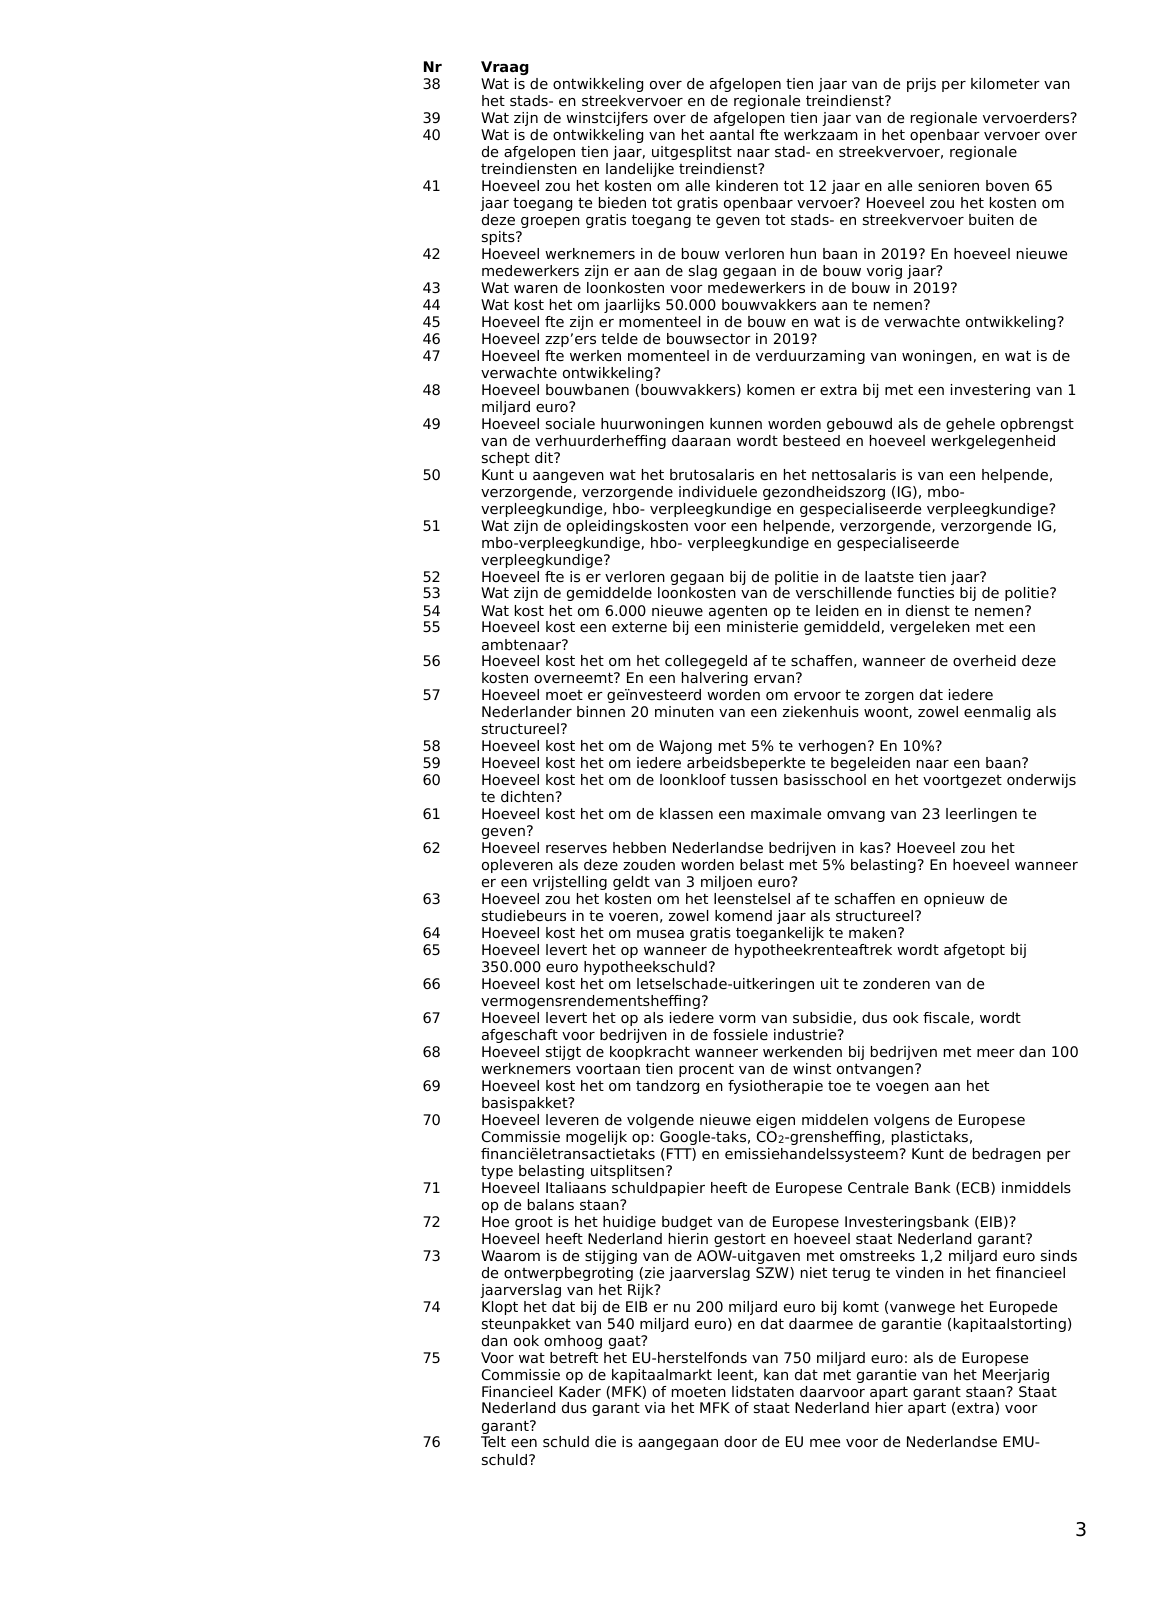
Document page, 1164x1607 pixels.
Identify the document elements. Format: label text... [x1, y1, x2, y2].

table_cell Hoeveel bouwbanen (bouwvakkers) komen er extra bij met een investering van 1 miljard euro? [475, 382, 1087, 416]
table_cell 38 [422, 76, 475, 110]
table_cell Klopt het dat bij de EIB er nu 200 miljard euro bij komt (vanwege het Europede steunpakket van 540 miljard euro) en dat daarmee de garantie (kapitaalstorting) dan ook omhoog gaat? [475, 1299, 1087, 1349]
table_cell Hoeveel kost het om musea gratis toegankelijk te maken? [475, 925, 1087, 942]
table_cell Hoeveel Italiaans schuldpapier heeft de Europese Centrale Bank (ECB) inmiddels op de balans staan? [475, 1180, 1087, 1214]
table_cell 55 [422, 619, 475, 653]
table_cell Voor wat betreft het EU-herstelfonds van 750 miljard euro: als de Europese Commissie op de kapitaalmarkt leent, kan dat met garantie van het Meerjarig Financieel Kader (MFK) of moeten lidstaten daarvoor apart garant staan? Staat Nederland dus garant via het MFK of staat Nederland hier apart (extra) voor garant? [475, 1350, 1087, 1434]
table_cell 43 [422, 280, 475, 297]
table_cell 70 [422, 1112, 475, 1180]
table_cell Hoeveel fte zijn er momenteel in de bouw en wat is de verwachte ontwikkeling? [475, 314, 1087, 331]
table_cell Hoeveel leveren de volgende nieuwe eigen middelen volgens de Europese Commissie mogelijk op: Google-taks, CO2-grensheffing, plastictaks, financiëletransactietaks (FTT) en emissiehandelssysteem? Kunt de bedragen per type belasting uitsplitsen? [475, 1112, 1087, 1180]
table_cell Hoeveel zou het kosten om alle kinderen tot 12 jaar en alle senioren boven 65 jaar toegang te bieden tot gratis openbaar vervoer? Hoeveel zou het kosten om deze groepen gratis toegang te geven tot stads- en streekvervoer buiten de spits? [475, 178, 1087, 246]
table_cell 44 [422, 297, 475, 314]
table_cell Hoe groot is het huidige budget van de Europese Investeringsbank (EIB)? Hoeveel heeft Nederland hierin gestort en hoeveel staat Nederland garant? [475, 1214, 1087, 1248]
table_cell 41 [422, 178, 475, 246]
table_cell Wat kost het om jaarlijks 50.000 bouwvakkers aan te nemen? [475, 297, 1087, 314]
table_cell 73 [422, 1248, 475, 1298]
table_header Nr [422, 59, 475, 76]
table_cell Hoeveel fte werken momenteel in de verduurzaming van woningen, en wat is de verwachte ontwikkeling? [475, 348, 1087, 382]
table_cell 45 [422, 314, 475, 331]
table_cell 75 [422, 1350, 475, 1434]
table_cell Hoeveel stijgt de koopkracht wanneer werkenden bij bedrijven met meer dan 100 werknemers voortaan tien procent van de winst ontvangen? [475, 1044, 1087, 1078]
table_cell 40 [422, 127, 475, 178]
table_header Vraag [475, 59, 1087, 76]
table_cell Kunt u aangeven wat het brutosalaris en het nettosalaris is van een helpende, verzorgende, verzorgende individuele gezondheidszorg (IG), mbo-verpleegkundige, hbo- verpleegkundige en gespecialiseerde verpleegkundige? [475, 467, 1087, 517]
table_cell Hoeveel levert het op wanneer de hypotheekrenteaftrek wordt afgetopt bij 350.000 euro hypotheekschuld? [475, 942, 1087, 976]
table_cell 74 [422, 1299, 475, 1349]
table_cell 57 [422, 687, 475, 738]
table_cell 64 [422, 925, 475, 942]
table_cell Hoeveel kost het om de Wajong met 5% te verhogen? En 10%? [475, 738, 1087, 755]
table_cell 39 [422, 110, 475, 127]
table_cell 69 [422, 1078, 475, 1112]
table_cell 63 [422, 891, 475, 925]
table_cell Telt een schuld die is aangegaan door de EU mee voor de Nederlandse EMU-schuld? [475, 1434, 1087, 1468]
table_cell 62 [422, 840, 475, 891]
table_cell 47 [422, 348, 475, 382]
table_cell Wat waren de loonkosten voor medewerkers in de bouw in 2019? [475, 280, 1087, 297]
table_cell 67 [422, 1010, 475, 1044]
table_cell 50 [422, 467, 475, 517]
table_cell Hoeveel kost het om de klassen een maximale omvang van 23 leerlingen te geven? [475, 806, 1087, 840]
table_cell 52 [422, 569, 475, 585]
table_cell 56 [422, 653, 475, 687]
table_cell Hoeveel kost een externe bij een ministerie gemiddeld, vergeleken met een ambtenaar? [475, 619, 1087, 653]
table_cell 58 [422, 738, 475, 755]
table_cell 66 [422, 976, 475, 1010]
table_cell Wat zijn de opleidingskosten voor een helpende, verzorgende, verzorgende IG, mbo-verpleegkundige, hbo- verpleegkundige en gespecialiseerde verpleegkundige? [475, 518, 1087, 568]
table_cell 76 [422, 1434, 475, 1468]
table_cell Hoeveel kost het om iedere arbeidsbeperkte te begeleiden naar een baan? [475, 755, 1087, 772]
table_cell Hoeveel fte is er verloren gegaan bij de politie in de laatste tien jaar? [475, 569, 1087, 585]
table_cell 51 [422, 518, 475, 568]
table_cell Hoeveel reserves hebben Nederlandse bedrijven in kas? Hoeveel zou het opleveren als deze zouden worden belast met 5% belasting? En hoeveel wanneer er een vrijstelling geldt van 3 miljoen euro? [475, 840, 1087, 891]
table_cell 48 [422, 382, 475, 416]
table_cell 42 [422, 246, 475, 280]
table_cell 68 [422, 1044, 475, 1078]
table_cell Hoeveel levert het op als iedere vorm van subsidie, dus ook fiscale, wordt afgeschaft voor bedrijven in de fossiele industrie? [475, 1010, 1087, 1044]
table_cell Hoeveel sociale huurwoningen kunnen worden gebouwd als de gehele opbrengst van de verhuurderheffing daaraan wordt besteed en hoeveel werkgelegenheid schept dit? [475, 416, 1087, 467]
table_cell Hoeveel werknemers in de bouw verloren hun baan in 2019? En hoeveel nieuwe medewerkers zijn er aan de slag gegaan in de bouw vorig jaar? [475, 246, 1087, 280]
table_cell 49 [422, 416, 475, 467]
table_cell Waarom is de stijging van de AOW-uitgaven met omstreeks 1,2 miljard euro sinds de ontwerpbegroting (zie jaarverslag SZW) niet terug te vinden in het financieel jaarverslag van het Rijk? [475, 1248, 1087, 1298]
table_cell Wat is de ontwikkeling van het aantal fte werkzaam in het openbaar vervoer over de afgelopen tien jaar, uitgesplitst naar stad- en streekvervoer, regionale treindiensten en landelijke treindienst? [475, 127, 1087, 178]
table_cell 54 [422, 603, 475, 619]
table_cell Hoeveel kost het om tandzorg en fysiotherapie toe te voegen aan het basispakket? [475, 1078, 1087, 1112]
table_cell 72 [422, 1214, 475, 1248]
table_cell Wat kost het om 6.000 nieuwe agenten op te leiden en in dienst te nemen? [475, 603, 1087, 619]
table_cell Hoeveel moet er geïnvesteerd worden om ervoor te zorgen dat iedere Nederlander binnen 20 minuten van een ziekenhuis woont, zowel eenmalig als structureel? [475, 687, 1087, 738]
table_cell 65 [422, 942, 475, 976]
table_cell Hoeveel zzp’ers telde de bouwsector in 2019? [475, 331, 1087, 348]
table_cell Hoeveel kost het om letselschade-uitkeringen uit te zonderen van de vermogensrendementsheffing? [475, 976, 1087, 1010]
table_cell 71 [422, 1180, 475, 1214]
table_cell Wat is de ontwikkeling over de afgelopen tien jaar van de prijs per kilometer van het stads- en streekvervoer en de regionale treindienst? [475, 76, 1087, 110]
table_cell Hoeveel kost het om de loonkloof tussen basisschool en het voortgezet onderwijs te dichten? [475, 772, 1087, 806]
table_cell Wat zijn de winstcijfers over de afgelopen tien jaar van de regionale vervoerders? [475, 110, 1087, 127]
table_cell 61 [422, 806, 475, 840]
table_cell Hoeveel zou het kosten om het leenstelsel af te schaffen en opnieuw de studiebeurs in te voeren, zowel komend jaar als structureel? [475, 891, 1087, 925]
table_cell 59 [422, 755, 475, 772]
table_cell Hoeveel kost het om het collegegeld af te schaffen, wanneer de overheid deze kosten overneemt? En een halvering ervan? [475, 653, 1087, 687]
table_cell 60 [422, 772, 475, 806]
table_cell 53 [422, 585, 475, 602]
table_cell Wat zijn de gemiddelde loonkosten van de verschillende functies bij de politie? [475, 585, 1087, 602]
table_cell 46 [422, 331, 475, 348]
